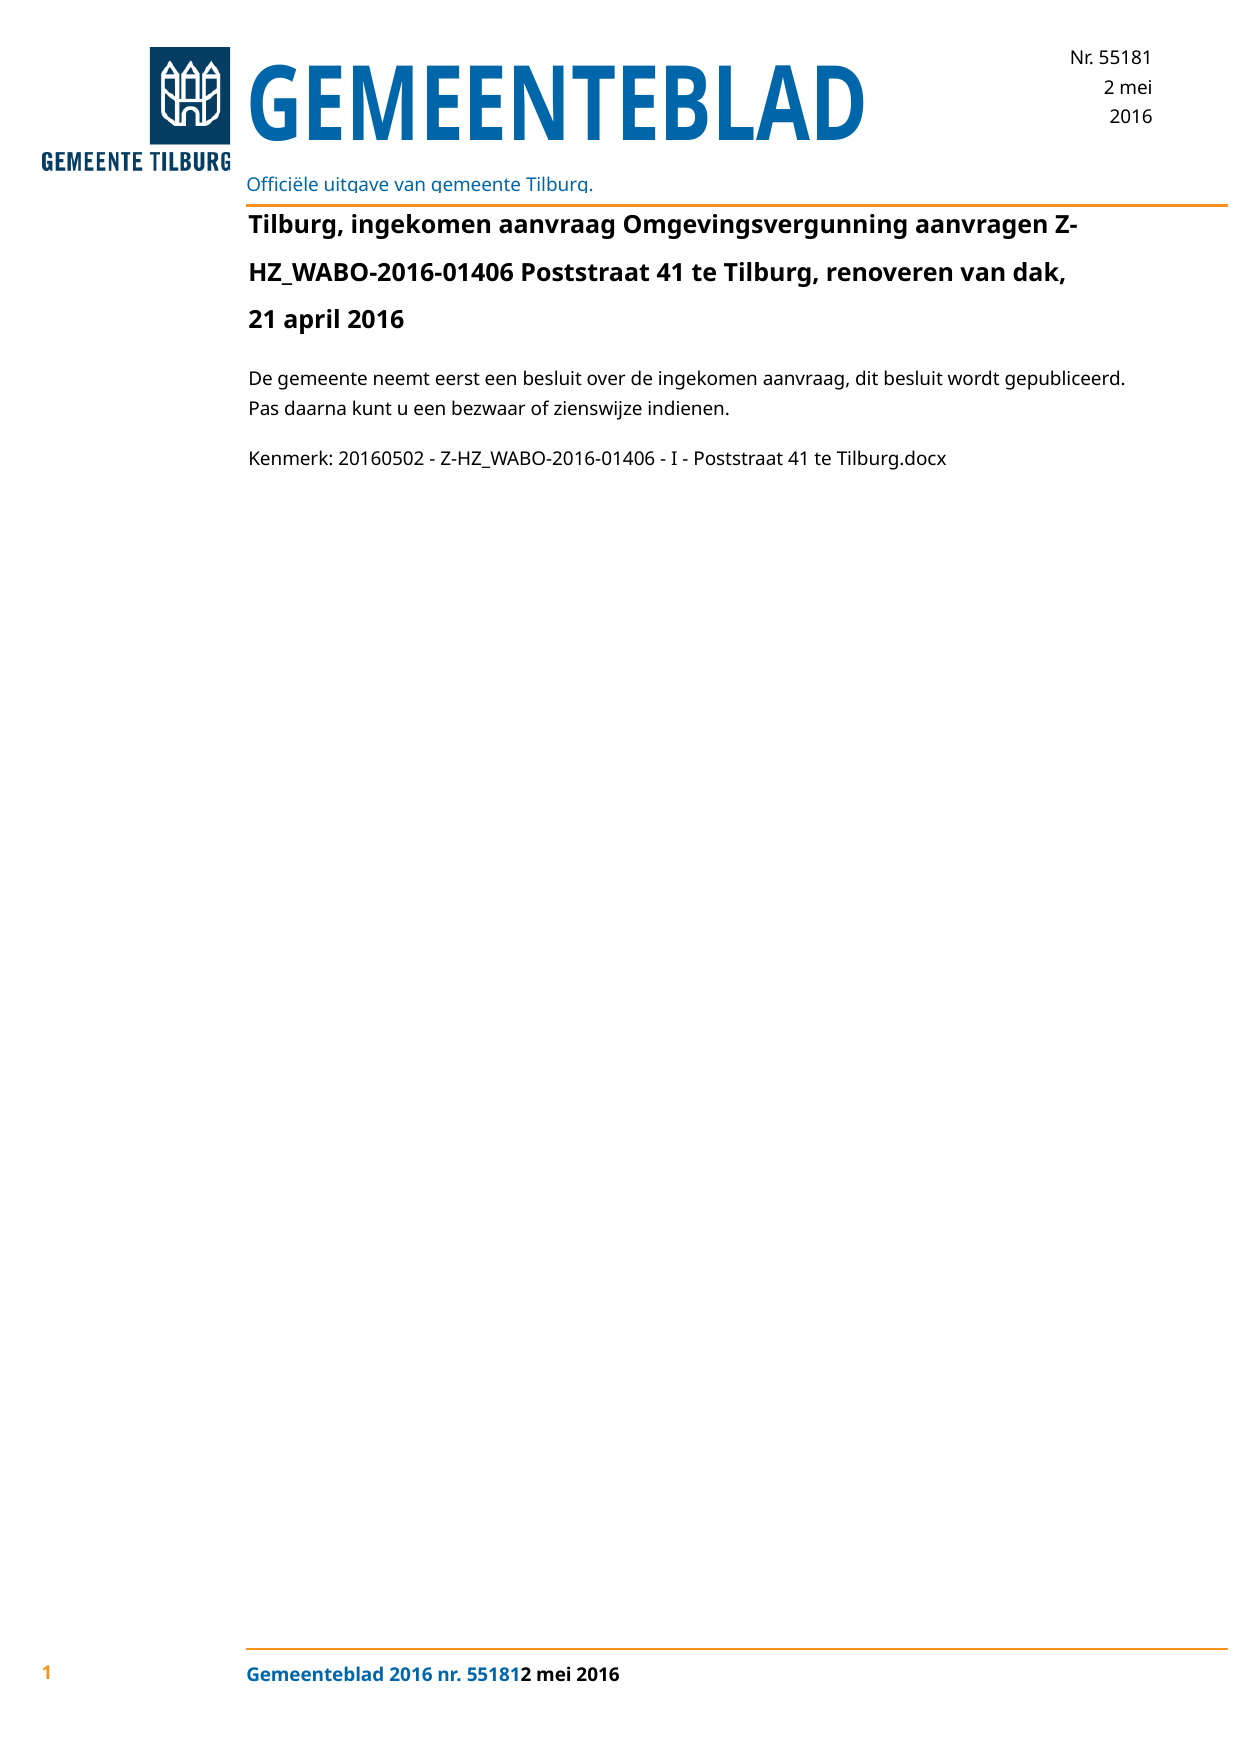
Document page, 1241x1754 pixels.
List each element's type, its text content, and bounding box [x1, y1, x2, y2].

picture [41, 47, 231, 172]
text Kenmerk: 20160502 - Z-HZ_WABO-2016-01406 - I - Poststraat 41 te Tilburg.docx [248, 446, 1152, 471]
text Tilburg, ingekomen aanvraag Omgevingsvergunning aanvragen Z-HZ_WABO-2016-01406 Poststraat 41 te Tilburg, renoveren van dak, 21 april 2016 [248, 207, 1152, 336]
text De gemeente neemt eerst een besluit over de ingekomen aanvraag, dit besluit wordt gepubliceerd. Pas daarna kunt u een bezwaar of zienswijze indienen. [248, 366, 1152, 421]
